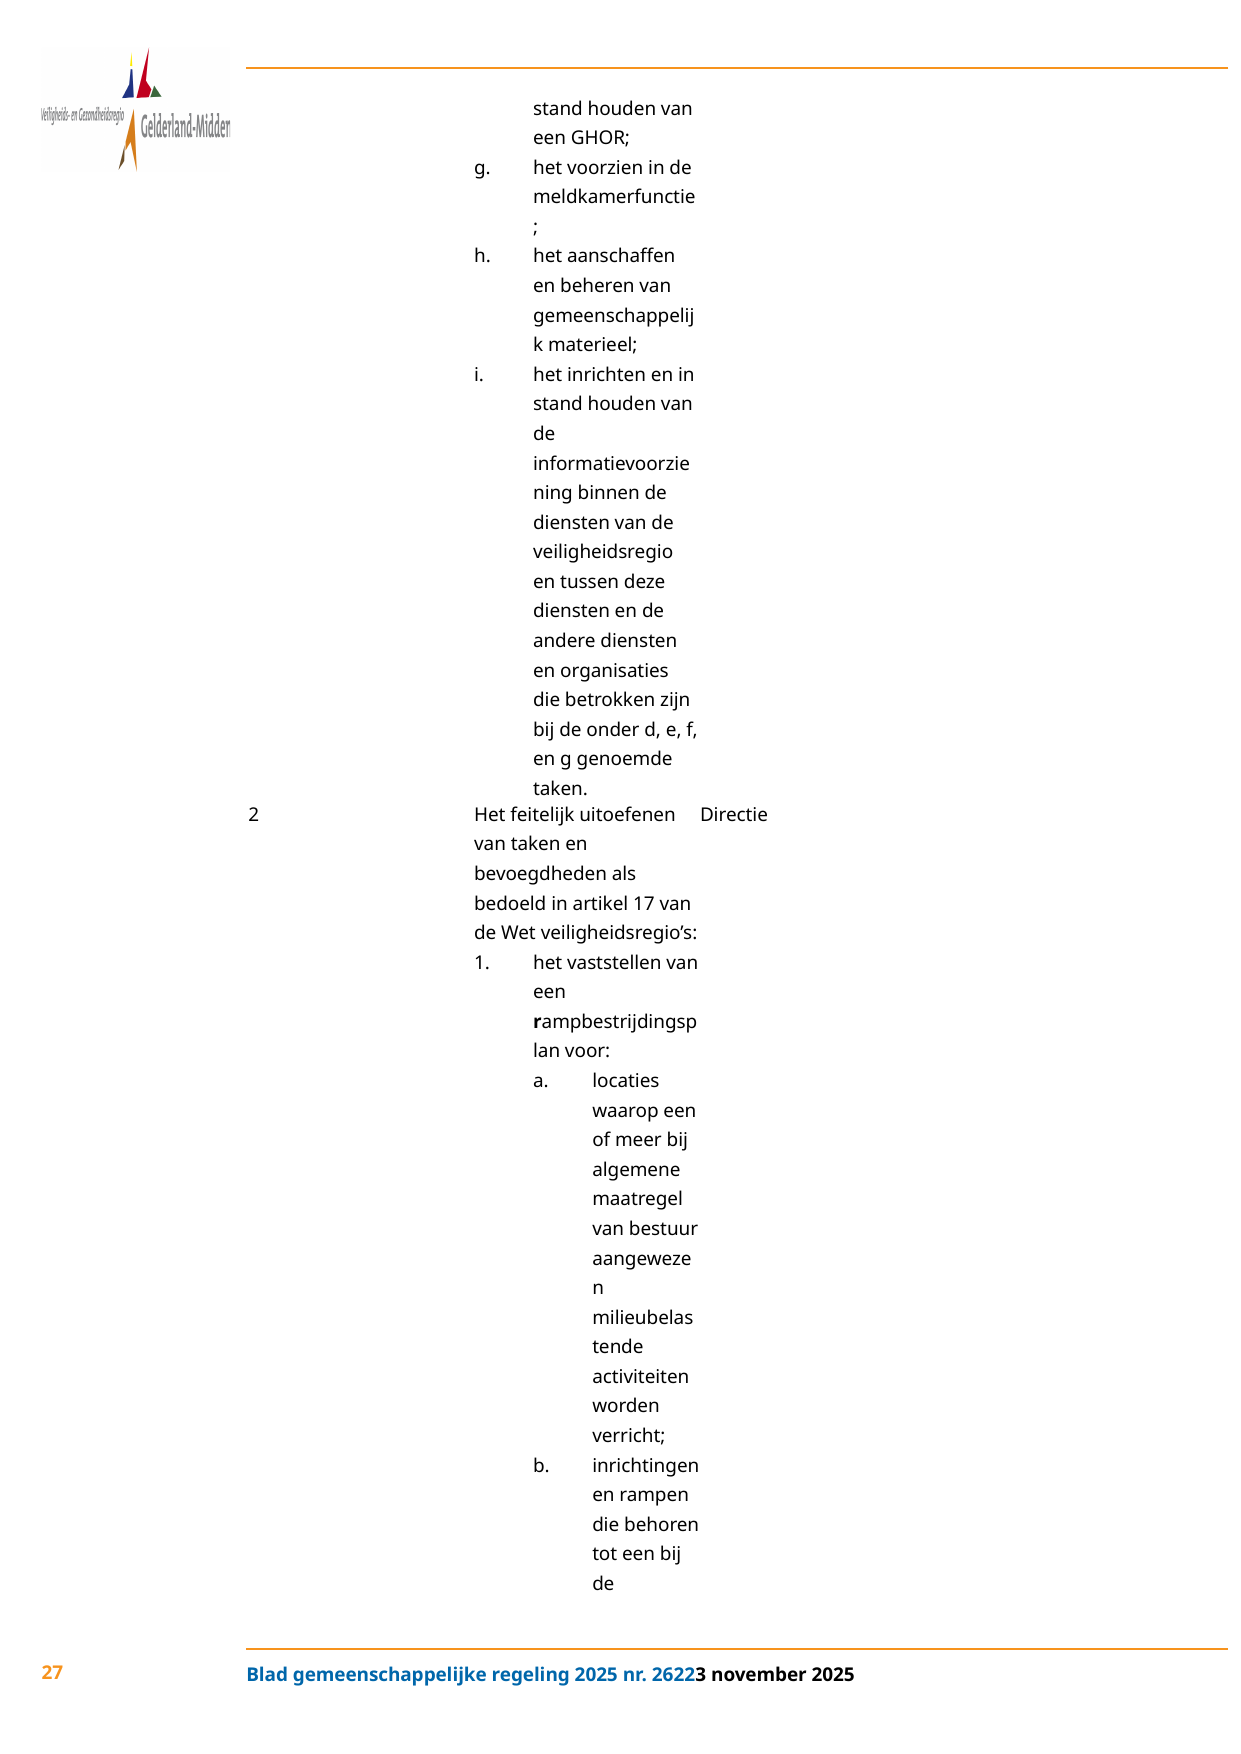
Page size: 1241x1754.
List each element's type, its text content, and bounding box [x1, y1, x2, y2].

table_cell [700, 95, 926, 801]
table_cell [926, 95, 1152, 801]
table_cell [248, 95, 474, 801]
table_cell [926, 801, 1152, 1596]
table_cell 2 [248, 801, 474, 1596]
table_cell Het feitelijk uitoefenen van taken en bevoegdheden als bedoeld in artikel 17 van de Wet veiligheidsregio’s: het vaststellen van een rampbestrijdingsplan voor: locaties waarop een of meer bij algemene maatregel van bestuur aangewezen milieubelastende activiteiten worden verricht; inrichtingen en rampen die behoren tot een bij de [474, 801, 700, 1596]
picture [41, 47, 231, 172]
table_cell stand houden van een GHOR; het voorzien in de meldkamerfunctie; het aanschaffen en beheren van gemeenschappelijk materieel; het inrichten en in stand houden van de informatievoorziening binnen de diensten van de veiligheidsregio en tussen deze diensten en de andere diensten en organisaties die betrokken zijn bij de onder d, e, f, en g genoemde taken. [474, 95, 700, 801]
table_cell Directie [700, 801, 926, 1596]
